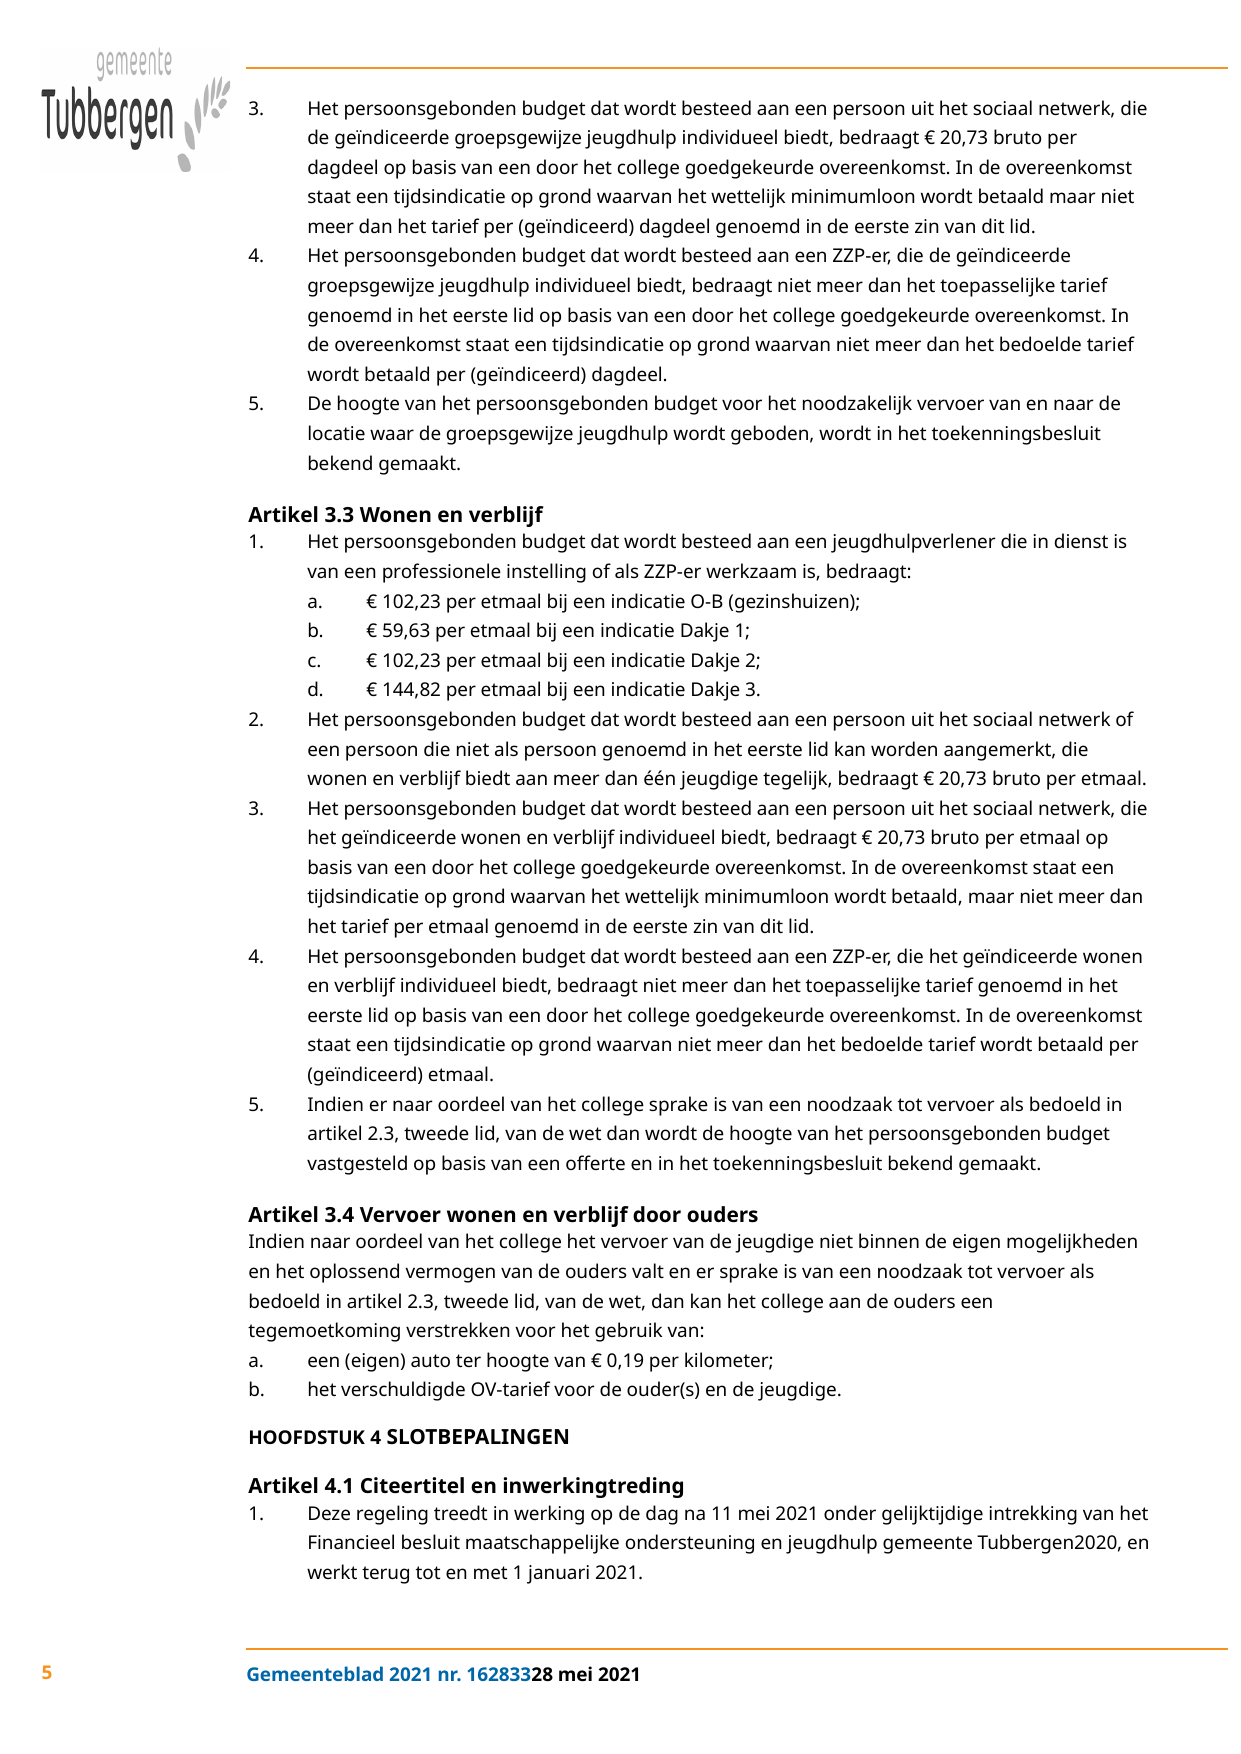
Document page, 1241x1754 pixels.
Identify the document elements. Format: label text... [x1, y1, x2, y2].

list het verschuldigde OV-tarief voor de ouder(s) en de jeugdige. [248, 1377, 1152, 1402]
list Het persoonsgebonden budget dat wordt besteed aan een persoon uit het sociaal netwerk of een persoon die niet als persoon genoemd in het eerste lid kan worden aangemerkt, die wonen en verblijf biedt aan meer dan één jeugdige tegelijk, bedraagt € 20,73 bruto per etmaal. [248, 706, 1152, 791]
text Artikel 3.4 Vervoer wonen en verblijf door ouders [248, 1200, 1152, 1229]
list Deze regeling treedt in werking op de dag na 11 mei 2021 onder gelijktijdige intrekking van het Financieel besluit maatschappelijke ondersteuning en jeugdhulp gemeente Tubbergen2020, en werkt terug tot en met 1 januari 2021. [248, 1500, 1152, 1585]
list € 144,82 per etmaal bij een indicatie Dakje 3. [307, 677, 1152, 702]
picture [41, 47, 231, 172]
list Het persoonsgebonden budget dat wordt besteed aan een ZZP-er, die het geïndiceerde wonen en verblijf individueel biedt, bedraagt niet meer dan het toepasselijke tarief genoemd in het eerste lid op basis van een door het college goedgekeurde overeenkomst. In de overeenkomst staat een tijdsindicatie op grond waarvan niet meer dan het bedoelde tarief wordt betaald per (geïndiceerd) etmaal. [248, 943, 1152, 1087]
list Indien er naar oordeel van het college sprake is van een noodzaak tot vervoer als bedoeld in artikel 2.3, tweede lid, van de wet dan wordt de hoogte van het persoonsgebonden budget vastgesteld op basis van een offerte en in het toekenningsbesluit bekend gemaakt. [248, 1091, 1152, 1176]
list De hoogte van het persoonsgebonden budget voor het noodzakelijk vervoer van en naar de locatie waar de groepsgewijze jeugdhulp wordt geboden, wordt in het toekenningsbesluit bekend gemaakt. [248, 391, 1152, 476]
text HOOFDSTUK 4 SLOTBEPALINGEN [248, 1422, 1152, 1451]
list Het persoonsgebonden budget dat wordt besteed aan een jeugdhulpverlener die in dienst is van een professionele instelling of als ZZP-er werkzaam is, bedraagt: [248, 529, 1152, 584]
list een (eigen) auto ter hoogte van € 0,19 per kilometer; [248, 1347, 1152, 1373]
text Artikel 3.3 Wonen en verblijf [248, 500, 1152, 529]
list Het persoonsgebonden budget dat wordt besteed aan een persoon uit het sociaal netwerk, die de geïndiceerde groepsgewijze jeugdhulp individueel biedt, bedraagt € 20,73 bruto per dagdeel op basis van een door het college goedgekeurde overeenkomst. In de overeenkomst staat een tijdsindicatie op grond waarvan het wettelijk minimumloon wordt betaald maar niet meer dan het tarief per (geïndiceerd) dagdeel genoemd in de eerste zin van dit lid. [248, 95, 1152, 239]
list € 102,23 per etmaal bij een indicatie O-B (gezinshuizen); [307, 588, 1152, 613]
list € 102,23 per etmaal bij een indicatie Dakje 2; [307, 647, 1152, 673]
list € 59,63 per etmaal bij een indicatie Dakje 1; [307, 617, 1152, 643]
text Artikel 4.1 Citeertitel en inwerkingtreding [248, 1472, 1152, 1500]
list Het persoonsgebonden budget dat wordt besteed aan een ZZP-er, die de geïndiceerde groepsgewijze jeugdhulp individueel biedt, bedraagt niet meer dan het toepasselijke tarief genoemd in het eerste lid op basis van een door het college goedgekeurde overeenkomst. In de overeenkomst staat een tijdsindicatie op grond waarvan niet meer dan het bedoelde tarief wordt betaald per (geïndiceerd) dagdeel. [248, 243, 1152, 387]
text Indien naar oordeel van het college het vervoer van de jeugdige niet binnen de eigen mogelijkheden en het oplossend vermogen van de ouders valt en er sprake is van een noodzaak tot vervoer als bedoeld in artikel 2.3, tweede lid, van de wet, dan kan het college aan de ouders een tegemoetkoming verstrekken voor het gebruik van: [248, 1229, 1152, 1343]
list Het persoonsgebonden budget dat wordt besteed aan een persoon uit het sociaal netwerk, die het geïndiceerde wonen en verblijf individueel biedt, bedraagt € 20,73 bruto per etmaal op basis van een door het college goedgekeurde overeenkomst. In de overeenkomst staat een tijdsindicatie op grond waarvan het wettelijk minimumloon wordt betaald, maar niet meer dan het tarief per etmaal genoemd in de eerste zin van dit lid. [248, 795, 1152, 939]
